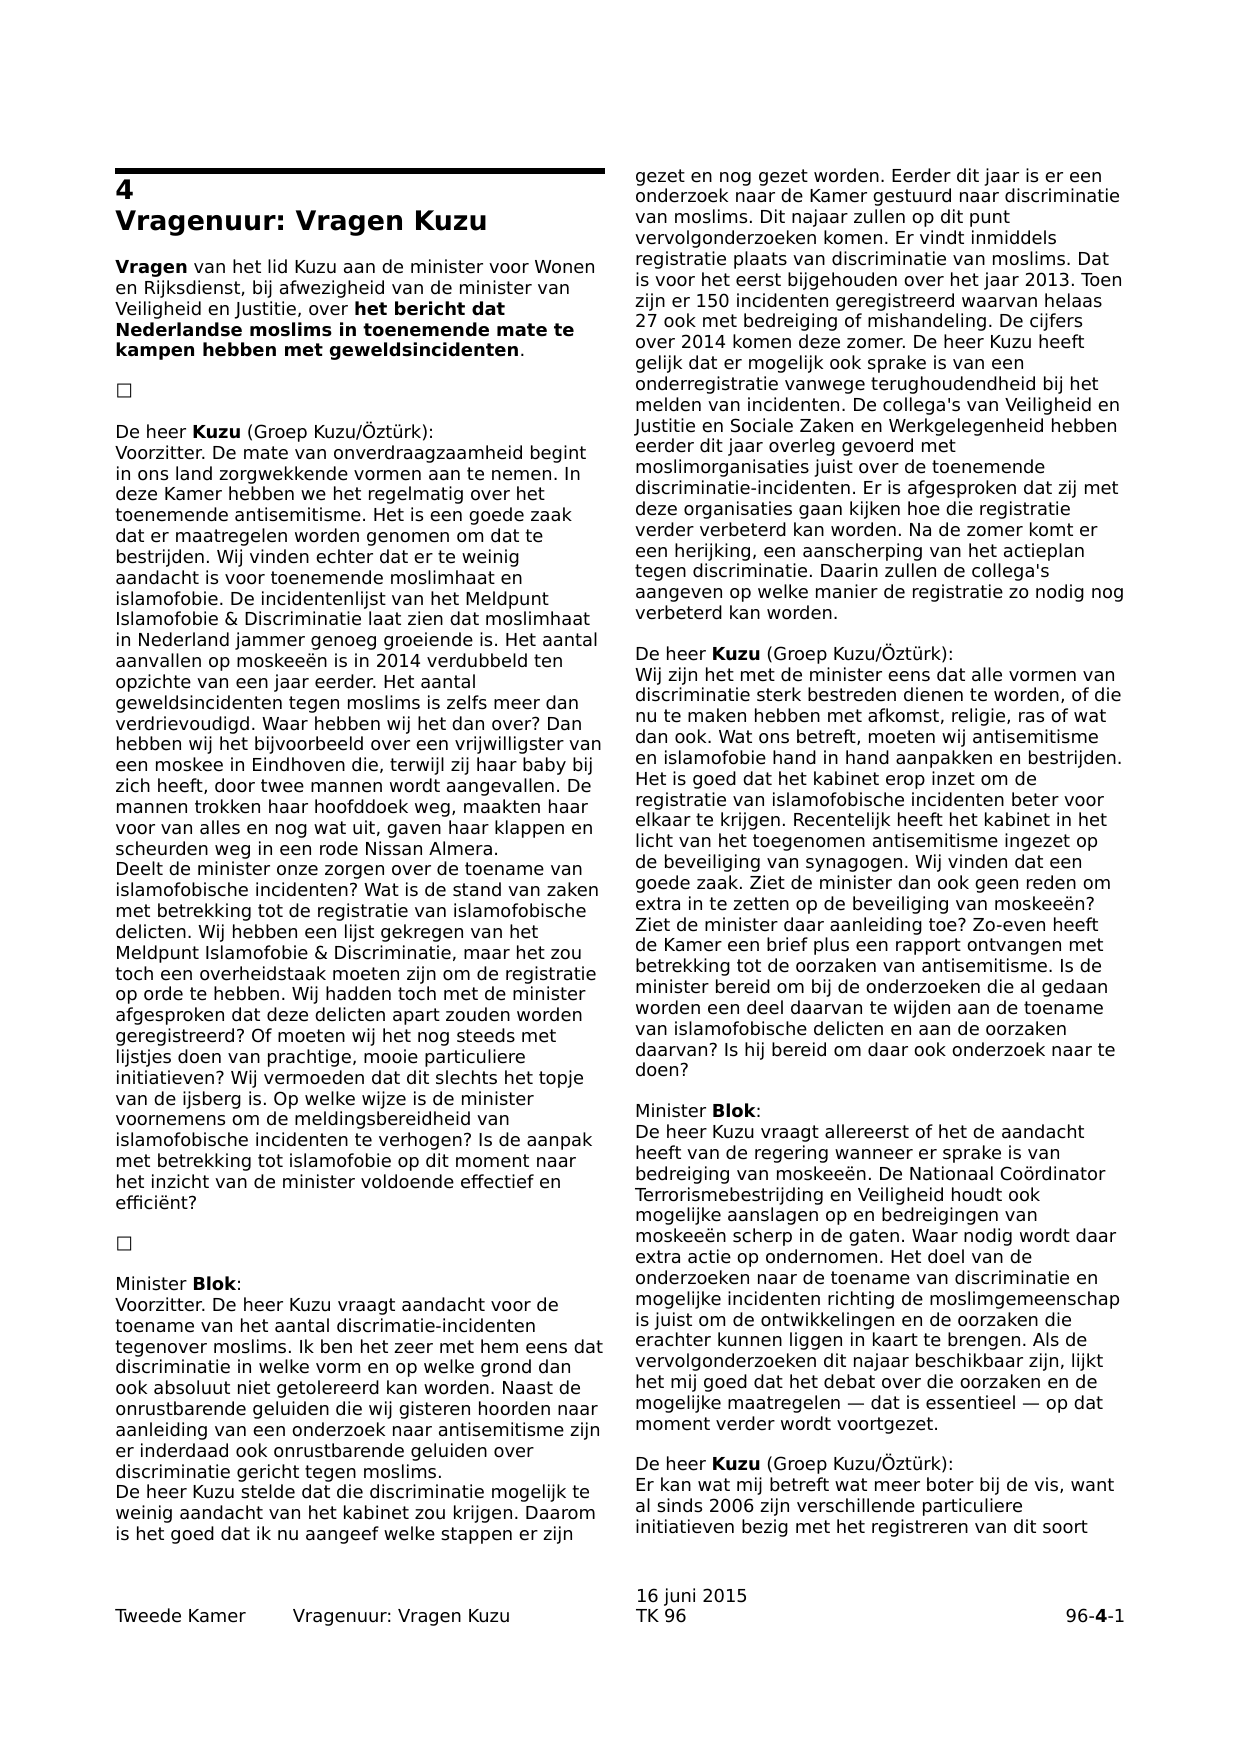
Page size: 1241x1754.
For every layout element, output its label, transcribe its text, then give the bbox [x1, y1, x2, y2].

text ⬜ [115, 381, 605, 402]
text Er kan wat mij betreft wat meer boter bij de vis, want al sinds 2006 zijn verschillende particuliere initiatieven bezig met het registreren van dit soort [635, 1475, 1125, 1537]
text Deelt de minister onze zorgen over de toename van islamofobische incidenten? Wat is de stand van zaken met betrekking tot de registratie van islamofobische delicten. Wij hebben een lijst gekregen van het Meldpunt Islamofobie & Discriminatie, maar het zou toch een overheidstaak moeten zijn om de registratie op orde te hebben. Wij hadden toch met de minister afgesproken dat deze delicten apart zouden worden geregistreerd? Of moeten wij het nog steeds met lijstjes doen van prachtige, mooie particuliere initiatieven? Wij vermoeden dat dit slechts het topje van de ijsberg is. Op welke wijze is de minister voornemens om de meldingsbereidheid van islamofobische incidenten te verhogen? Is de aanpak met betrekking tot islamofobie op dit moment naar het inzicht van de minister voldoende effectief en efficiënt? [115, 859, 605, 1213]
text Voorzitter. De heer Kuzu vraagt aandacht voor de toename van het aantal discrimatie-incidenten tegenover moslims. Ik ben het zeer met hem eens dat discriminatie in welke vorm en op welke grond dan ook absoluut niet getolereerd kan worden. Naast de onrustbarende geluiden die wij gisteren hoorden naar aanleiding van een onderzoek naar antisemitisme zijn er inderdaad ook onrustbarende geluiden over discriminatie gericht tegen moslims. [115, 1295, 605, 1482]
text ⬜ [115, 1233, 605, 1254]
text Voorzitter. De mate van onverdraagzaamheid begint in ons land zorgwekkende vormen aan te nemen. In deze Kamer hebben we het regelmatig over het toenemende antisemitisme. Het is een goede zaak dat er maatregelen worden genomen om dat te bestrijden. Wij vinden echter dat er te weinig aandacht is voor toenemende moslimhaat en islamofobie. De incidentenlijst van het Meldpunt Islamofobie & Discriminatie laat zien dat moslimhaat in Nederland jammer genoeg groeiende is. Het aantal aanvallen op moskeeën is in 2014 verdubbeld ten opzichte van een jaar eerder. Het aantal geweldsincidenten tegen moslims is zelfs meer dan verdrievoudigd. Waar hebben wij het dan over? Dan hebben wij het bijvoorbeeld over een vrijwilligster van een moskee in Eindhoven die, terwijl zij haar baby bij zich heeft, door twee mannen wordt aangevallen. De mannen trokken haar hoofddoek weg, maakten haar voor van alles en nog wat uit, gaven haar klappen en scheurden weg in een rode Nissan Almera. [115, 442, 605, 859]
text Minister Blok: [635, 1101, 1125, 1122]
title 4 Vragenuur: Vragen Kuzu [115, 174, 605, 237]
text De heer Kuzu (Groep Kuzu/Öztürk): [635, 644, 1125, 664]
text De heer Kuzu stelde dat die discriminatie mogelijk te weinig aandacht van het kabinet zou krijgen. Daarom is het goed dat ik nu aangeef welke stappen er zijn [115, 1482, 605, 1545]
text gezet en nog gezet worden. Eerder dit jaar is er een onderzoek naar de Kamer gestuurd naar discriminatie van moslims. Dit najaar zullen op dit punt vervolgonderzoeken komen. Er vindt inmiddels registratie plaats van discriminatie van moslims. Dat is voor het eerst bijgehouden over het jaar 2013. Toen zijn er 150 incidenten geregistreerd waarvan helaas 27 ook met bedreiging of mishandeling. De cijfers over 2014 komen deze zomer. De heer Kuzu heeft gelijk dat er mogelijk ook sprake is van een onderregistratie vanwege terughoudendheid bij het melden van incidenten. De collega's van Veiligheid en Justitie en Sociale Zaken en Werkgelegenheid hebben eerder dit jaar overleg gevoerd met moslimorganisaties juist over de toenemende discriminatie-incidenten. Er is afgesproken dat zij met deze organisaties gaan kijken hoe die registratie verder verbeterd kan worden. Na de zomer komt er een herijking, een aanscherping van het actieplan tegen discriminatie. Daarin zullen de collega's aangeven op welke manier de registratie zo nodig nog verbeterd kan worden. [635, 165, 1125, 624]
text Wij zijn het met de minister eens dat alle vormen van discriminatie sterk bestreden dienen te worden, of die nu te maken hebben met afkomst, religie, ras of wat dan ook. Wat ons betreft, moeten wij antisemitisme en islamofobie hand in hand aanpakken en bestrijden. Het is goed dat het kabinet erop inzet om de registratie van islamofobische incidenten beter voor elkaar te krijgen. Recentelijk heeft het kabinet in het licht van het toegenomen antisemitisme ingezet op de beveiliging van synagogen. Wij vinden dat een goede zaak. Ziet de minister dan ook geen reden om extra in te zetten op de beveiliging van moskeeën? Ziet de minister daar aanleiding toe? Zo-even heeft de Kamer een brief plus een rapport ontvangen met betrekking tot de oorzaken van antisemitisme. Is de minister bereid om bij de onderzoeken die al gedaan worden een deel daarvan te wijden aan de toename van islamofobische delicten en aan de oorzaken daarvan? Is hij bereid om daar ook onderzoek naar te doen? [635, 664, 1125, 1081]
text De heer Kuzu (Groep Kuzu/Öztürk): [115, 422, 605, 442]
text De heer Kuzu vraagt allereerst of het de aandacht heeft van de regering wanneer er sprake is van bedreiging van moskeeën. De Nationaal Coördinator Terrorismebestrijding en Veiligheid houdt ook mogelijke aanslagen op en bedreigingen van moskeeën scherp in de gaten. Waar nodig wordt daar extra actie op ondernomen. Het doel van de onderzoeken naar de toename van discriminatie en mogelijke incidenten richting de moslimgemeenschap is juist om de ontwikkelingen en de oorzaken die erachter kunnen liggen in kaart te brengen. Als de vervolgonderzoeken dit najaar beschikbaar zijn, lijkt het mij goed dat het debat over die oorzaken en de mogelijke maatregelen — dat is essentieel — op dat moment verder wordt voortgezet. [635, 1122, 1125, 1434]
text De heer Kuzu (Groep Kuzu/Öztürk): [635, 1454, 1125, 1475]
text Vragen van het lid Kuzu aan de minister voor Wonen en Rijksdienst, bij afwezigheid van de minister van Veiligheid en Justitie, over het bericht dat Nederlandse moslims in toenemende mate te kampen hebben met geweldsincidenten. [115, 257, 605, 361]
text Minister Blok: [115, 1274, 605, 1295]
